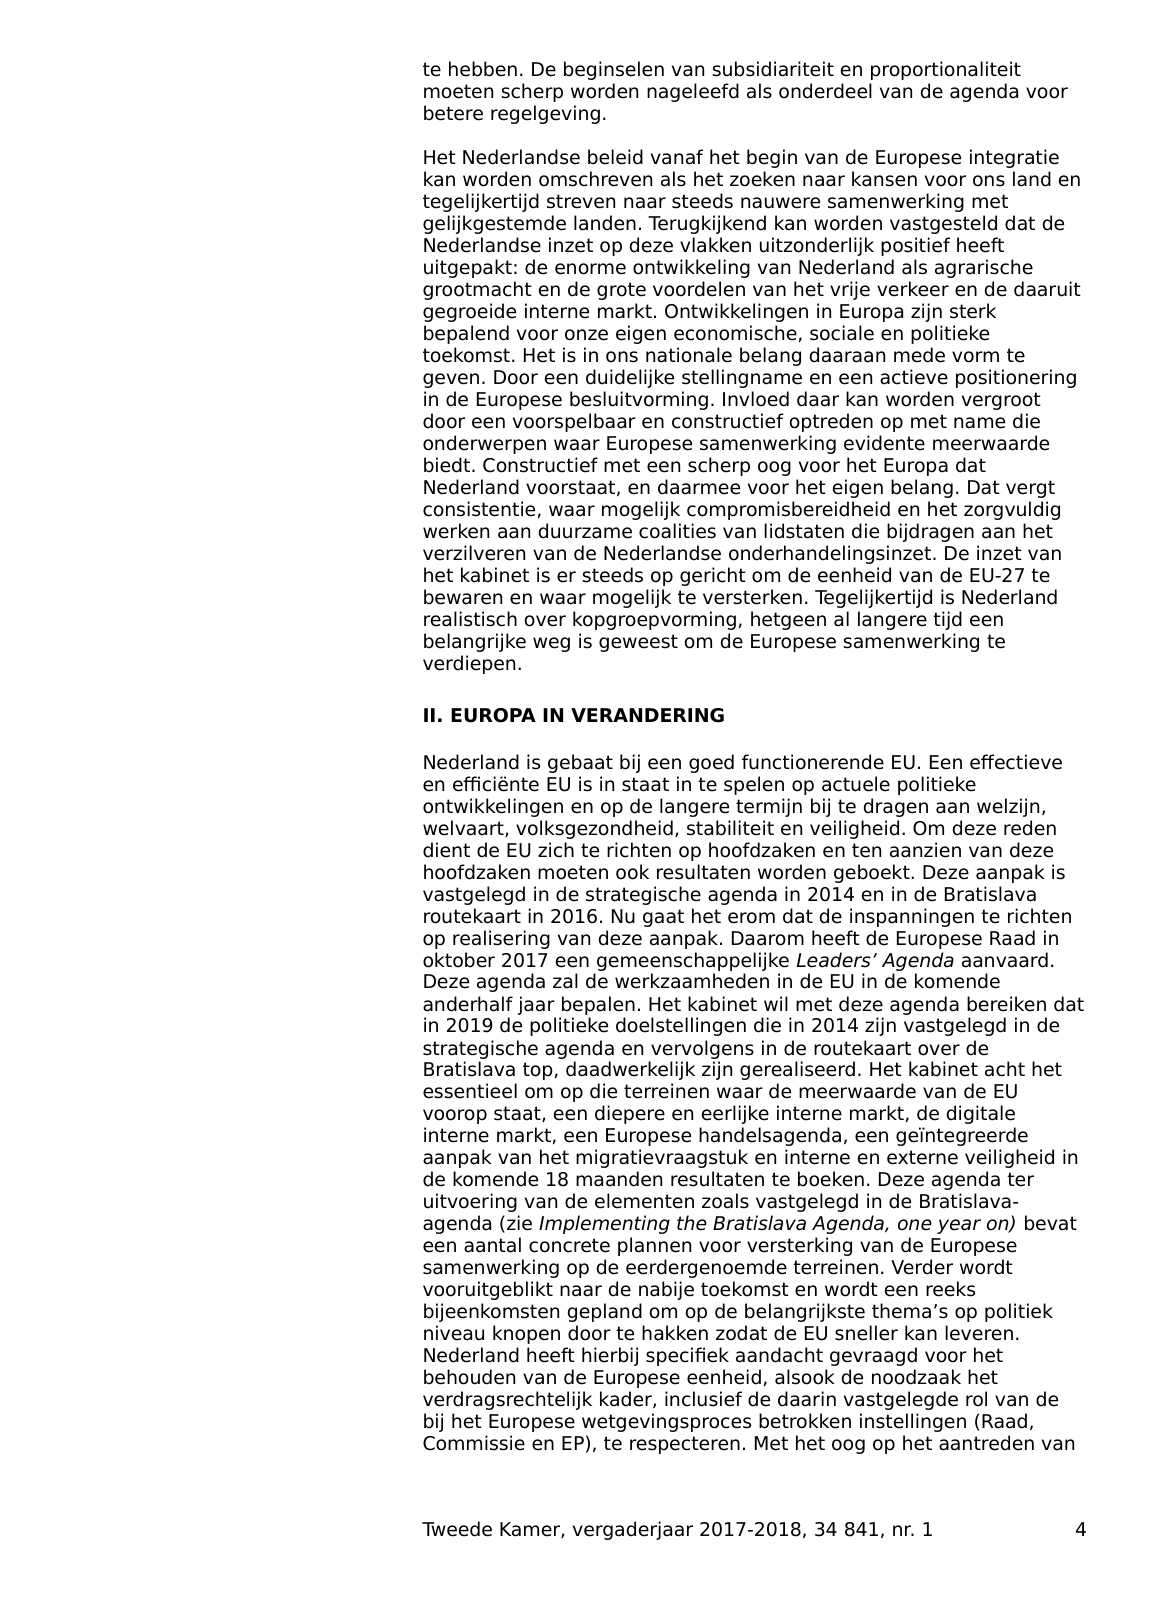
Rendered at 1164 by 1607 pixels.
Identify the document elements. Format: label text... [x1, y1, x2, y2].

text Nederland is gebaat bij een goed functionerende EU. Een effectieve en efficiënte EU is in staat in te spelen op actuele politieke ontwikkelingen en op de langere termijn bij te dragen aan welzijn, welvaart, volksgezondheid, stabiliteit en veiligheid. Om deze reden dient de EU zich te richten op hoofdzaken en ten aanzien van deze hoofdzaken moeten ook resultaten worden geboekt. Deze aanpak is vastgelegd in de strategische agenda in 2014 en in de Bratislava routekaart in 2016. Nu gaat het erom dat de inspanningen te richten op realisering van deze aanpak. Daarom heeft de Europese Raad in oktober 2017 een gemeenschappelijke Leaders’ Agenda aanvaard. Deze agenda zal de werkzaamheden in de EU in de komende anderhalf jaar bepalen. Het kabinet wil met deze agenda bereiken dat in 2019 de politieke doelstellingen die in 2014 zijn vastgelegd in de strategische agenda en vervolgens in de routekaart over de Bratislava top, daadwerkelijk zijn gerealiseerd. Het kabinet acht het essentieel om op die terreinen waar de meerwaarde van de EU voorop staat, een diepere en eerlijke interne markt, de digitale interne markt, een Europese handelsagenda, een geïntegreerde aanpak van het migratievraagstuk en interne en externe veiligheid in de komende 18 maanden resultaten te boeken. Deze agenda ter uitvoering van de elementen zoals vastgelegd in de Bratislava-agenda (zie Implementing the Bratislava Agenda, one year on) bevat een aantal concrete plannen voor versterking van de Europese samenwerking op de eerdergenoemde terreinen. Verder wordt vooruitgeblikt naar de nabije toekomst en wordt een reeks bijeenkomsten gepland om op de belangrijkste thema’s op politiek niveau knopen door te hakken zodat de EU sneller kan leveren. Nederland heeft hierbij specifiek aandacht gevraagd voor het behouden van de Europese eenheid, alsook de noodzaak het verdragsrechtelijk kader, inclusief de daarin vastgelegde rol van de bij het Europese wetgevingsproces betrokken instellingen (Raad, Commissie en EP), te respecteren. Met het oog op het aantreden van [422, 752, 1087, 1455]
text Het Nederlandse beleid vanaf het begin van de Europese integratie kan worden omschreven als het zoeken naar kansen voor ons land en tegelijkertijd streven naar steeds nauwere samenwerking met gelijkgestemde landen. Terugkijkend kan worden vastgesteld dat de Nederlandse inzet op deze vlakken uitzonderlijk positief heeft uitgepakt: de enorme ontwikkeling van Nederland als agrarische grootmacht en de grote voordelen van het vrije verkeer en de daaruit gegroeide interne markt. Ontwikkelingen in Europa zijn sterk bepalend voor onze eigen economische, sociale en politieke toekomst. Het is in ons nationale belang daaraan mede vorm te geven. Door een duidelijke stellingname en een actieve positionering in de Europese besluitvorming. Invloed daar kan worden vergroot door een voorspelbaar en constructief optreden op met name die onderwerpen waar Europese samenwerking evidente meerwaarde biedt. Constructief met een scherp oog voor het Europa dat Nederland voorstaat, en daarmee voor het eigen belang. Dat vergt consistentie, waar mogelijk compromisbereidheid en het zorgvuldig werken aan duurzame coalities van lidstaten die bijdragen aan het verzilveren van de Nederlandse onderhandelingsinzet. De inzet van het kabinet is er steeds op gericht om de eenheid van de EU-27 te bewaren en waar mogelijk te versterken. Tegelijkertijd is Nederland realistisch over kopgroepvorming, hetgeen al langere tijd een belangrijke weg is geweest om de Europese samenwerking te verdiepen. [422, 147, 1087, 675]
subtitle II. EUROPA IN VERANDERING [422, 705, 1087, 727]
text te hebben. De beginselen van subsidiariteit en proportionaliteit moeten scherp worden nageleefd als onderdeel van de agenda voor betere regelgeving. [422, 59, 1087, 125]
